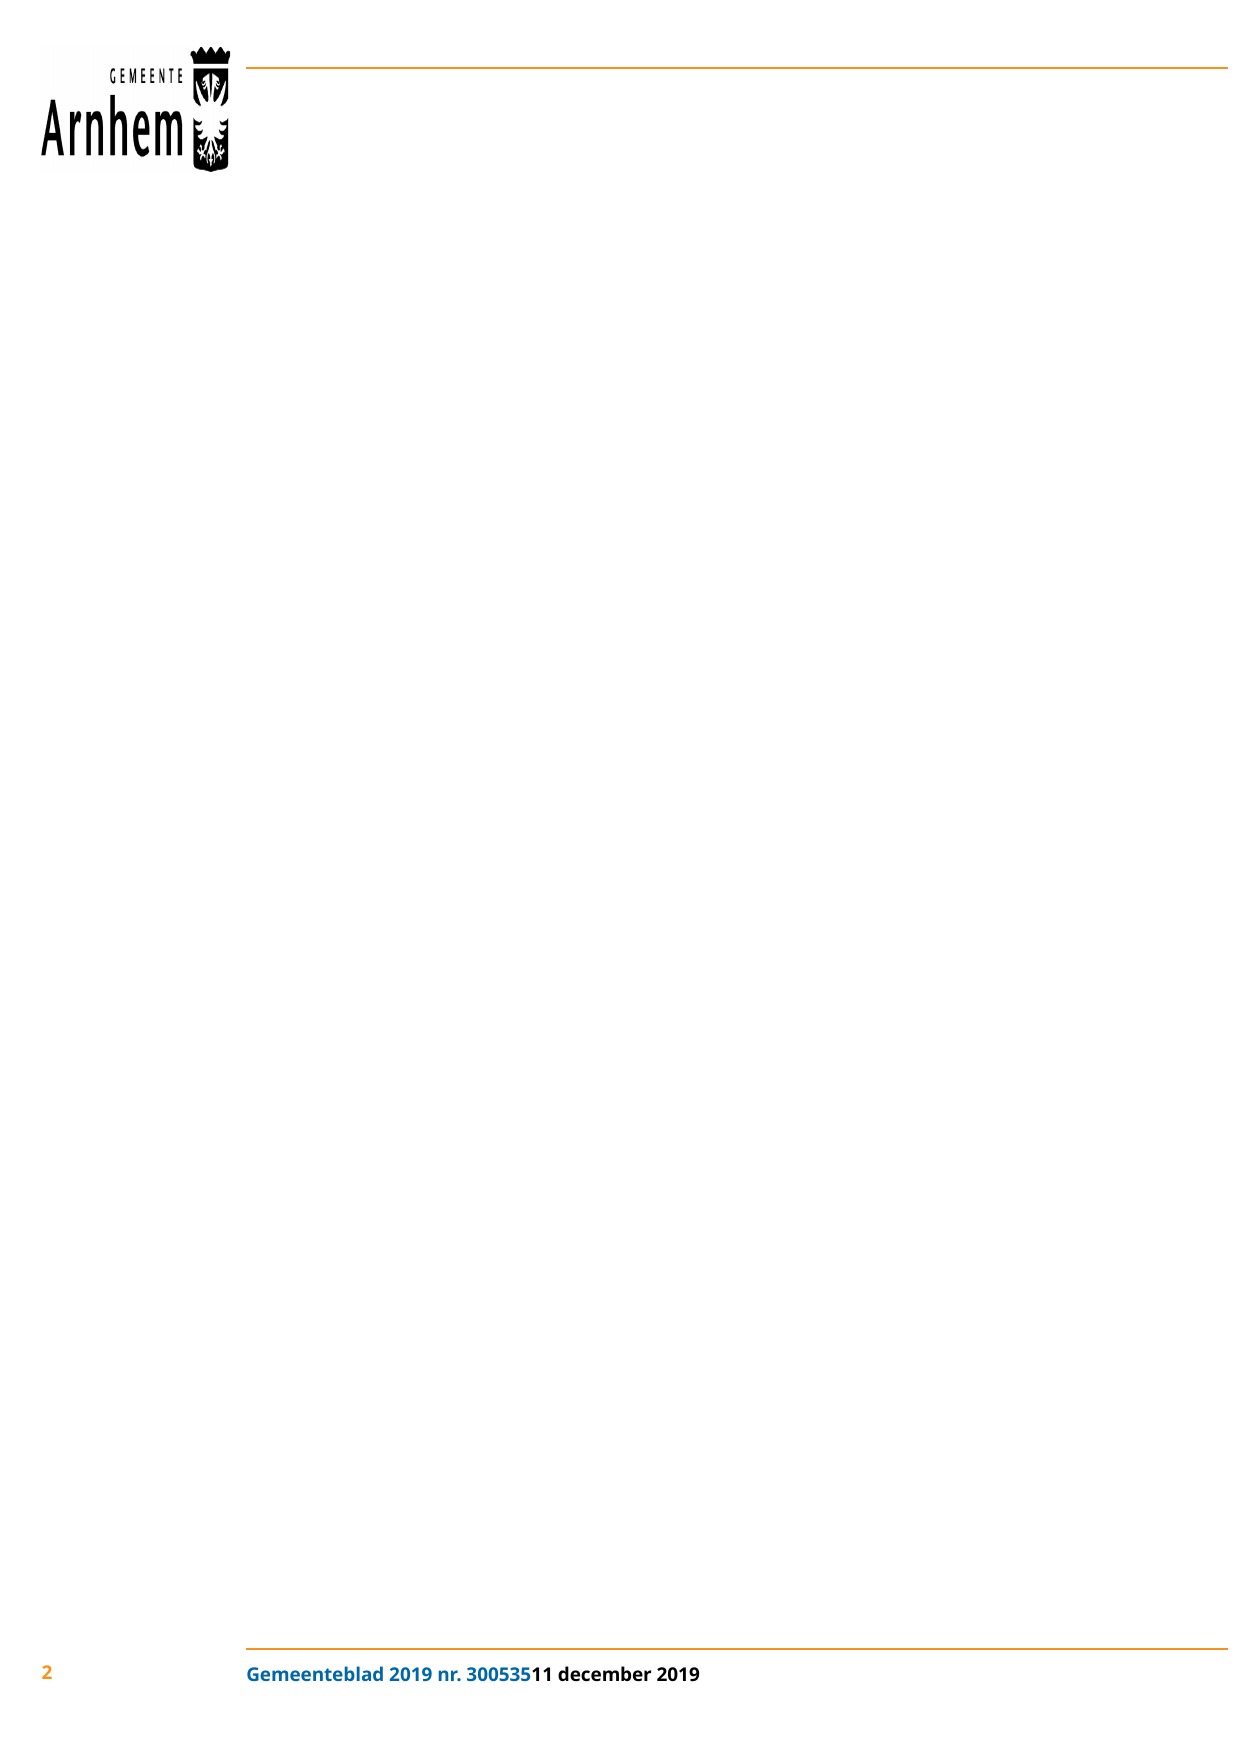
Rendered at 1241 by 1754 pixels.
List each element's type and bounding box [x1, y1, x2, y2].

picture [41, 47, 231, 172]
